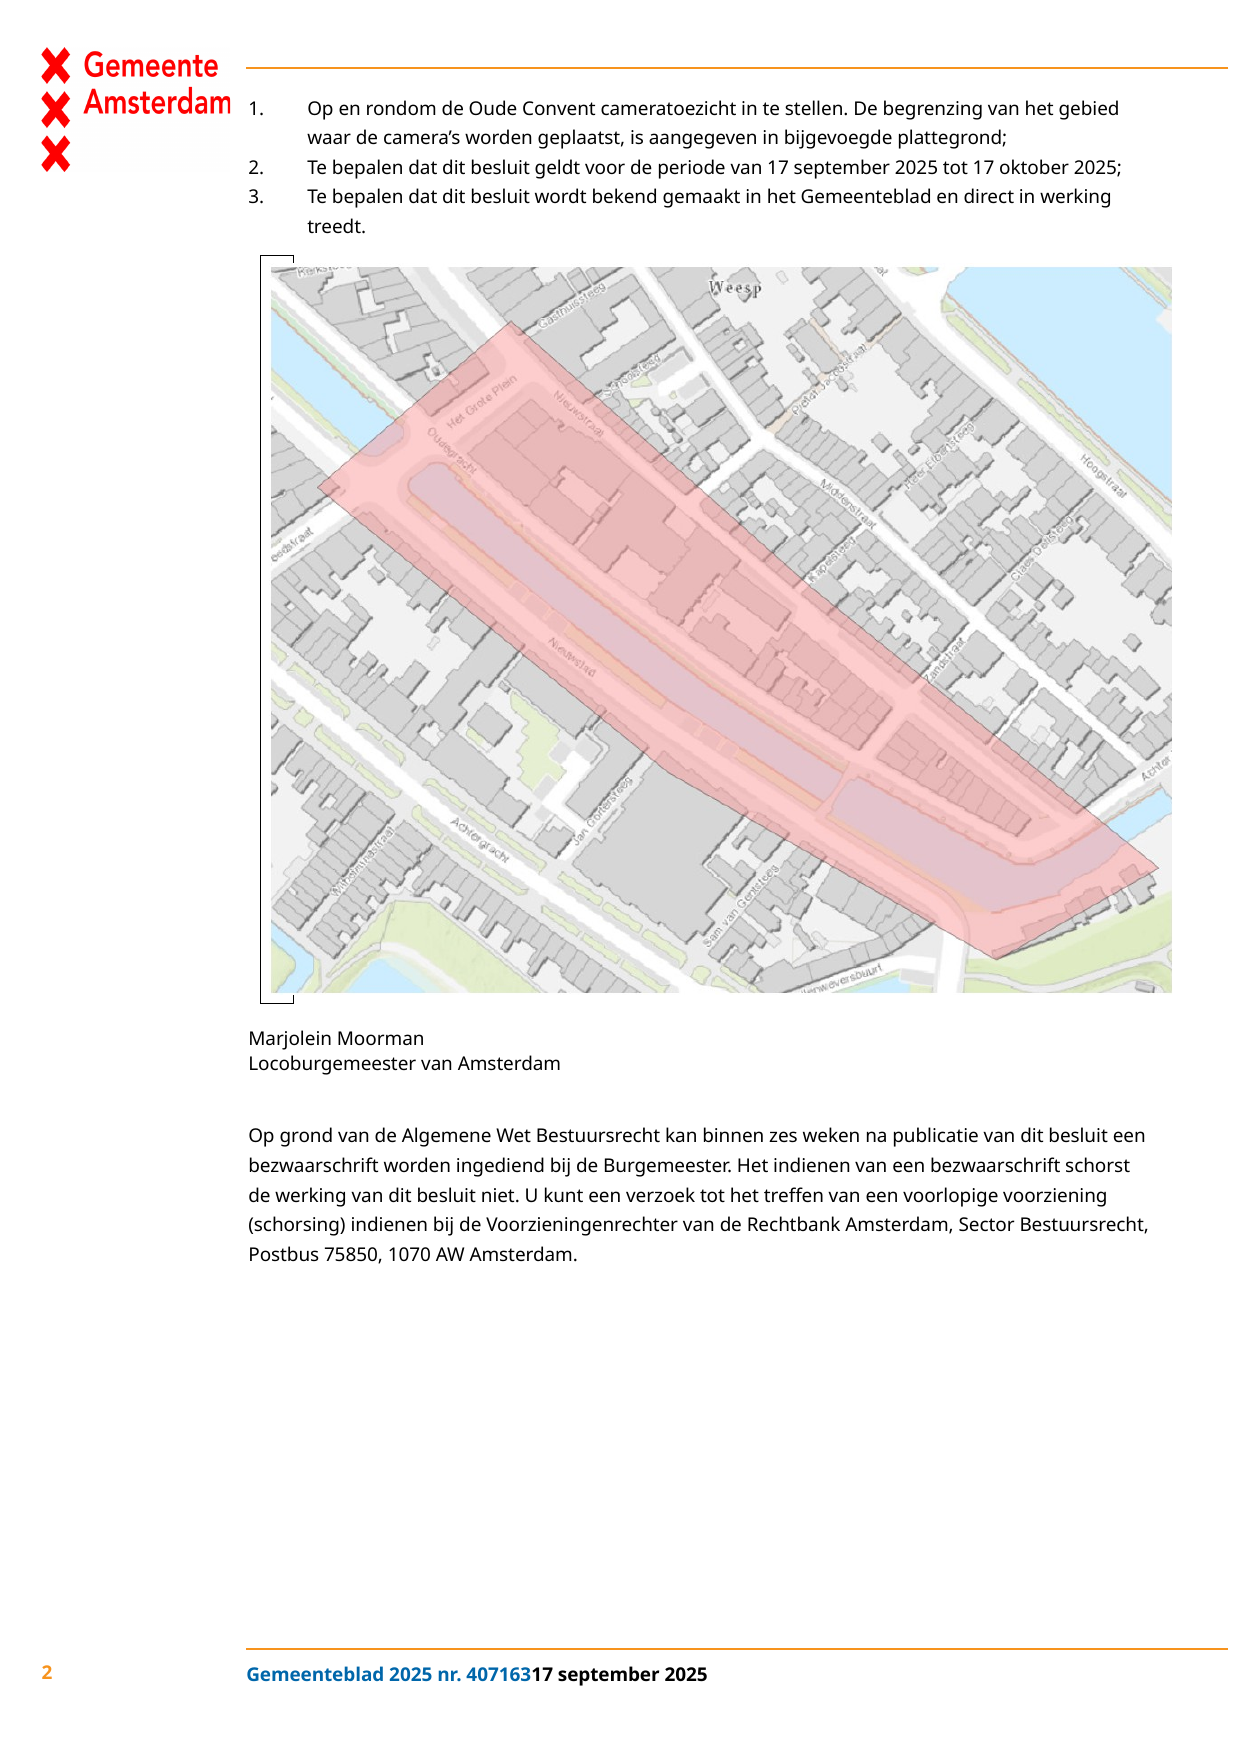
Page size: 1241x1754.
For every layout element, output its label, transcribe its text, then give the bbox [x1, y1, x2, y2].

picture [41, 47, 231, 172]
text Locoburgemeester van Amsterdam [248, 1050, 1152, 1076]
list Op en rondom de Oude Convent cameratoezicht in te stellen. De begrenzing van het gebied waar de camera’s worden geplaatst, is aangegeven in bijgevoegde plattegrond; [248, 95, 1152, 150]
list Te bepalen dat dit besluit wordt bekend gemaakt in het Gemeenteblad en direct in werking treedt. [248, 183, 1152, 239]
list Te bepalen dat dit besluit geldt voor de periode van 17 september 2025 tot 17 oktober 2025; [248, 154, 1152, 180]
picture [268, 263, 1173, 995]
text Op grond van de Algemene Wet Bestuursrecht kan binnen zes weken na publicatie van dit besluit een bezwaarschrift worden ingediend bij de Burgemeester. Het indienen van een bezwaarschrift schorst de werking van dit besluit niet. U kunt een verzoek tot het treffen van een voorlopige voorziening (schorsing) indienen bij de Voorzieningenrechter van de Rechtbank Amsterdam, Sector Bestuursrecht, Postbus 75850, 1070 AW Amsterdam. [248, 1123, 1152, 1267]
text Marjolein Moorman [248, 1025, 1152, 1050]
